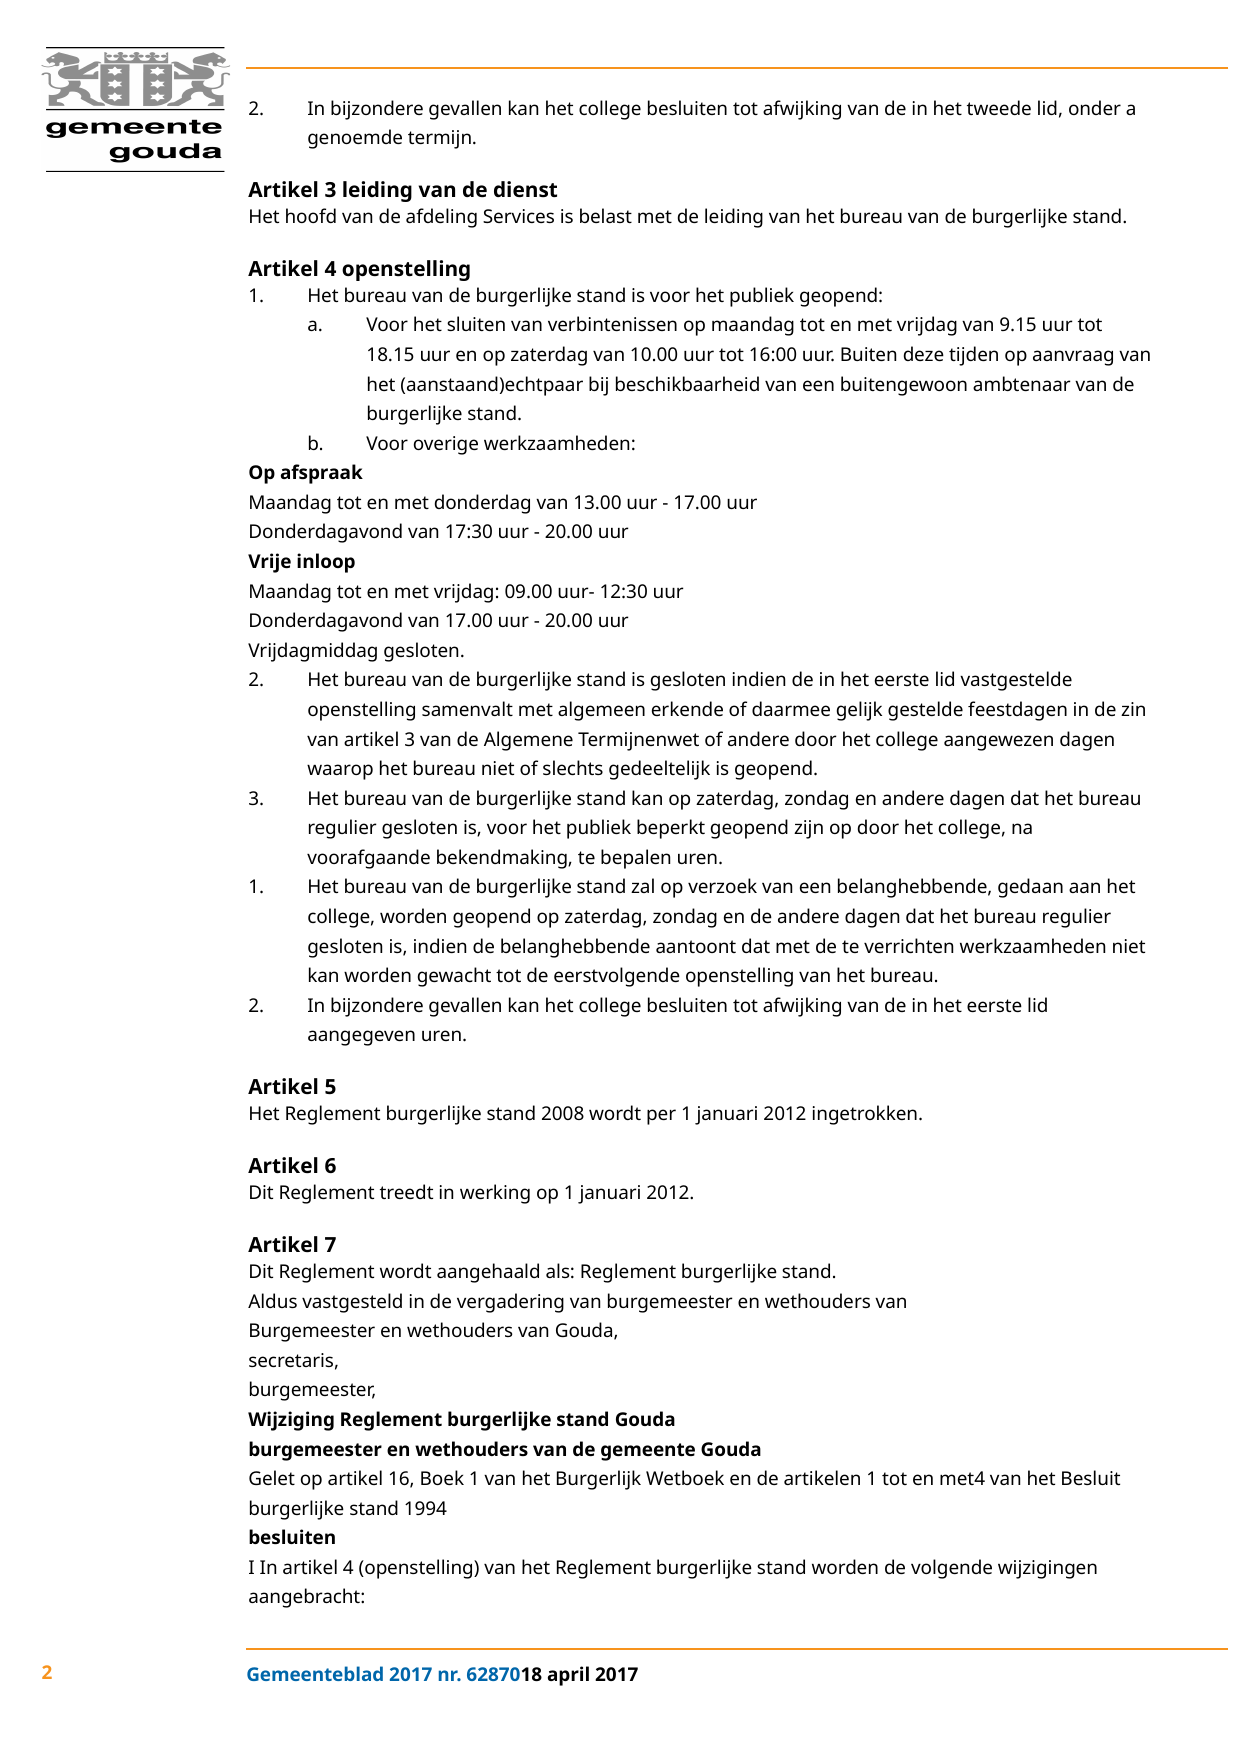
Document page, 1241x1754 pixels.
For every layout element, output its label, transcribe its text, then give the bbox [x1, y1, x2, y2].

text Maandag tot en met vrijdag: 09.00 uur- 12:30 uur [248, 578, 1152, 604]
text burgemeester en wethouders van de gemeente Gouda [248, 1436, 1152, 1461]
text Donderdagavond van 17.00 uur - 20.00 uur [248, 607, 1152, 633]
text I In artikel 4 (openstelling) van het Reglement burgerlijke stand worden de volgende wijzigingen aangebracht: [248, 1554, 1152, 1609]
text Maandag tot en met donderdag van 13.00 uur - 17.00 uur [248, 489, 1152, 515]
text Artikel 3 leiding van de dienst [248, 175, 1152, 203]
picture [41, 47, 231, 172]
text Artikel 7 [248, 1230, 1152, 1258]
list Voor het sluiten van verbintenissen op maandag tot en met vrijdag van 9.15 uur tot 18.15 uur en op zaterdag van 10.00 uur tot 16:00 uur. Buiten deze tijden op aanvraag van het (aanstaand)echtpaar bij beschikbaarheid van een buitengewoon ambtenaar van de burgerlijke stand. [307, 312, 1152, 426]
text besluiten [248, 1524, 1152, 1550]
text Het Reglement burgerlijke stand 2008 wordt per 1 januari 2012 ingetrokken. [248, 1101, 1152, 1126]
list Het bureau van de burgerlijke stand is voor het publiek geopend: [248, 282, 1152, 308]
text Vrijdagmiddag gesloten. [248, 637, 1152, 663]
list In bijzondere gevallen kan het college besluiten tot afwijking van de in het tweede lid, onder a genoemde termijn. [248, 95, 1152, 150]
text Aldus vastgesteld in de vergadering van burgemeester en wethouders van [248, 1288, 1152, 1313]
text Dit Reglement wordt aangehaald als: Reglement burgerlijke stand. [248, 1258, 1152, 1284]
text Artikel 4 openstelling [248, 254, 1152, 282]
list Het bureau van de burgerlijke stand zal op verzoek van een belanghebbende, gedaan aan het college, worden geopend op zaterdag, zondag en de andere dagen dat het bureau regulier gesloten is, indien de belanghebbende aantoont dat met de te verrichten werkzaamheden niet kan worden gewacht tot de eerstvolgende openstelling van het bureau. [248, 874, 1152, 988]
text Vrije inloop [248, 548, 1152, 574]
text Donderdagavond van 17:30 uur - 20.00 uur [248, 519, 1152, 544]
text Wijziging Reglement burgerlijke stand Gouda [248, 1406, 1152, 1432]
text secretaris, [248, 1347, 1152, 1373]
text Burgemeester en wethouders van Gouda, [248, 1317, 1152, 1343]
list In bijzondere gevallen kan het college besluiten tot afwijking van de in het eerste lid aangegeven uren. [248, 992, 1152, 1047]
list Het bureau van de burgerlijke stand is gesloten indien de in het eerste lid vastgestelde openstelling samenvalt met algemeen erkende of daarmee gelijk gestelde feestdagen in de zin van artikel 3 van de Algemene Termijnenwet of andere door het college aangewezen dagen waarop het bureau niet of slechts gedeeltelijk is geopend. [248, 667, 1152, 781]
text burgemeester, [248, 1377, 1152, 1402]
text Op afspraak [248, 459, 1152, 485]
text Dit Reglement treedt in werking op 1 januari 2012. [248, 1179, 1152, 1205]
text Gelet op artikel 16, Boek 1 van het Burgerlijk Wetboek en de artikelen 1 tot en met4 van het Besluit burgerlijke stand 1994 [248, 1465, 1152, 1521]
list Voor overige werkzaamheden: [307, 430, 1152, 456]
list Het bureau van de burgerlijke stand kan op zaterdag, zondag en andere dagen dat het bureau regulier gesloten is, voor het publiek beperkt geopend zijn op door het college, na voorafgaande bekendmaking, te bepalen uren. [248, 785, 1152, 870]
text Artikel 6 [248, 1151, 1152, 1179]
text Het hoofd van de afdeling Services is belast met de leiding van het bureau van de burgerlijke stand. [248, 203, 1152, 229]
text Artikel 5 [248, 1072, 1152, 1101]
